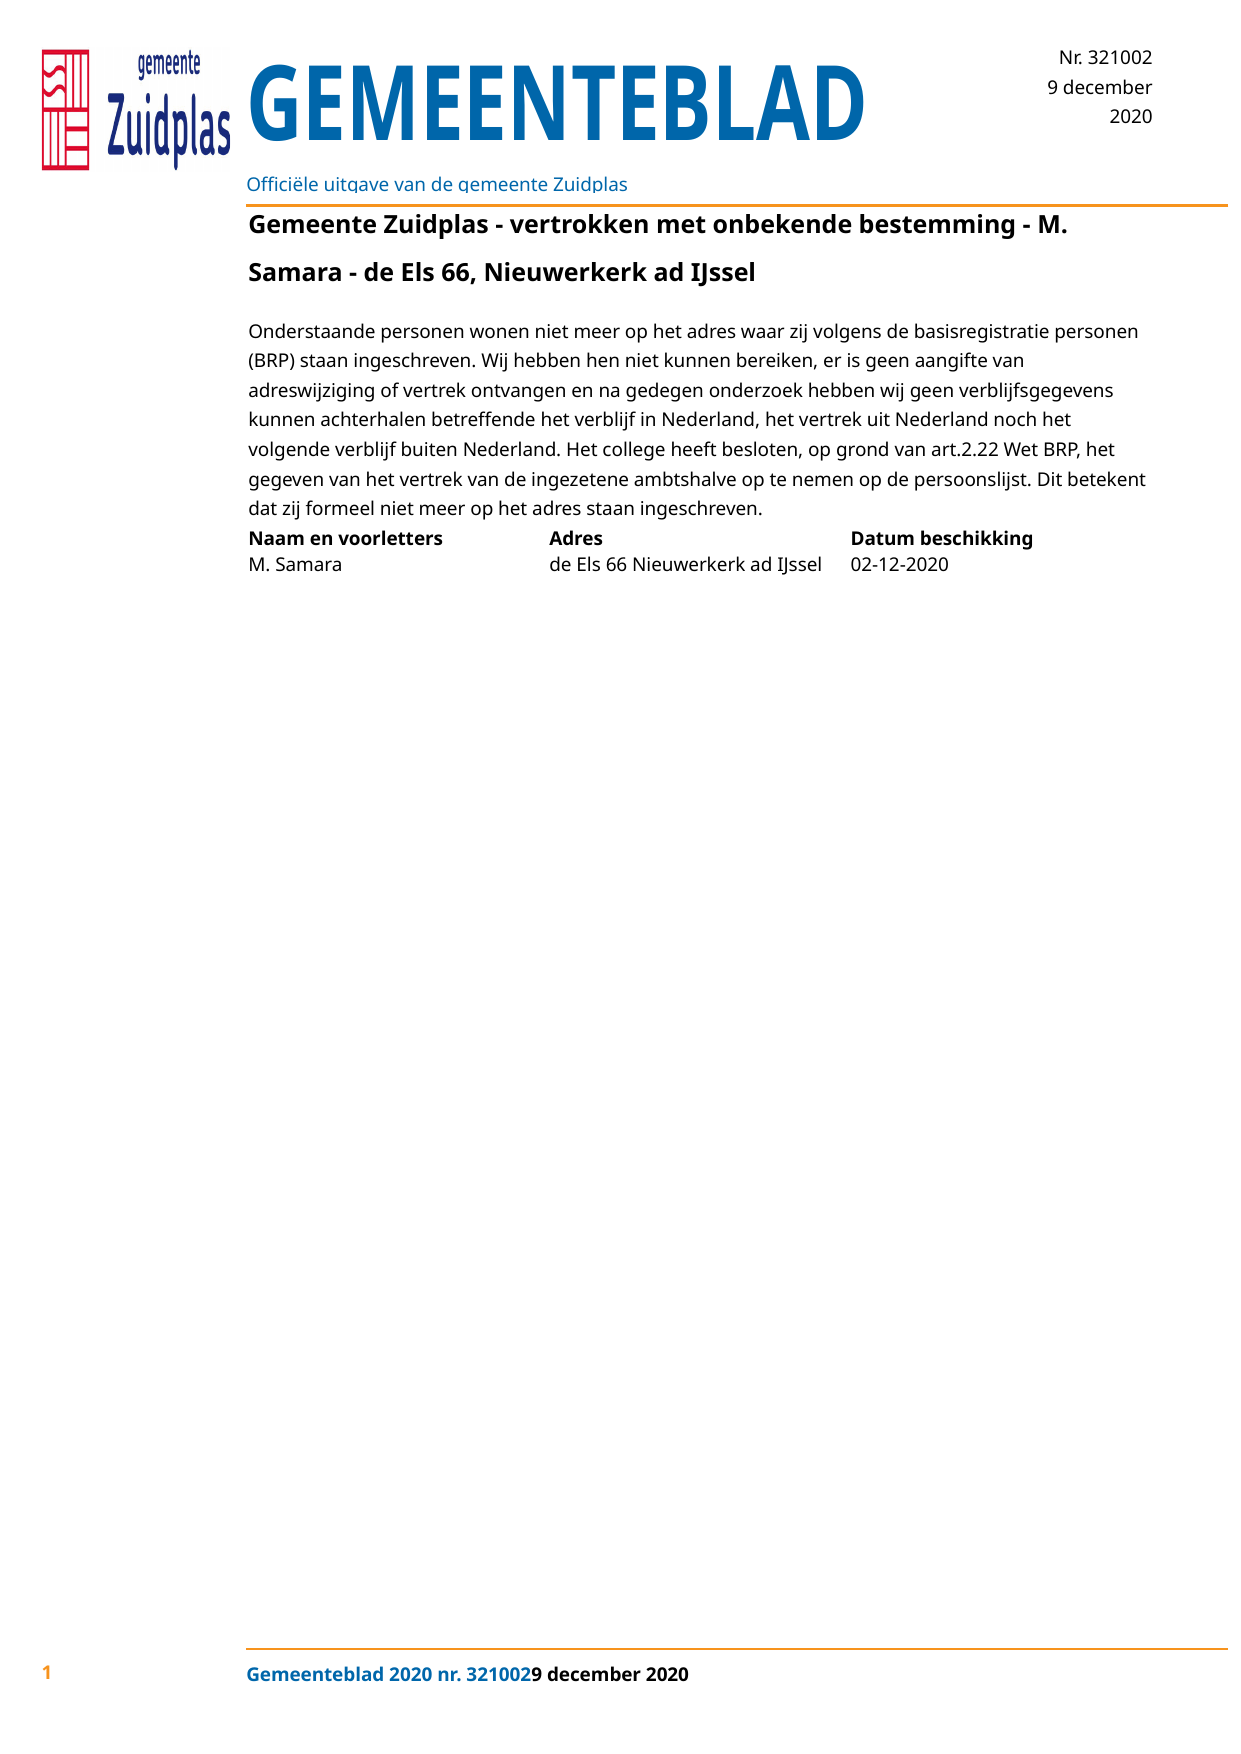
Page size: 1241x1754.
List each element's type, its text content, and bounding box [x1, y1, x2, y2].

table_cell M. Samara [248, 551, 549, 577]
table_header Datum beschikking [850, 525, 1152, 551]
text Gemeente Zuidplas - vertrokken met onbekende bestemming - M. Samara - de Els 66, Nieuwerkerk ad IJssel [248, 207, 1152, 288]
table_header Naam en voorletters [248, 525, 549, 551]
table_header Adres [549, 525, 850, 551]
table_cell de Els 66 Nieuwerkerk ad IJssel [549, 551, 850, 577]
table_cell 02-12-2020 [850, 551, 1152, 577]
picture [41, 47, 231, 172]
text Onderstaande personen wonen niet meer op het adres waar zij volgens de basisregistratie personen (BRP) staan ingeschreven. Wij hebben hen niet kunnen bereiken, er is geen aangifte van adreswijziging of vertrek ontvangen en na gedegen onderzoek hebben wij geen verblijfsgegevens kunnen achterhalen betreffende het verblijf in Nederland, het vertrek uit Nederland noch het volgende verblijf buiten Nederland. Het college heeft besloten, op grond van art.2.22 Wet BRP, het gegeven van het vertrek van de ingezetene ambtshalve op te nemen op de persoonslijst. Dit betekent dat zij formeel niet meer op het adres staan ingeschreven. [248, 318, 1152, 521]
